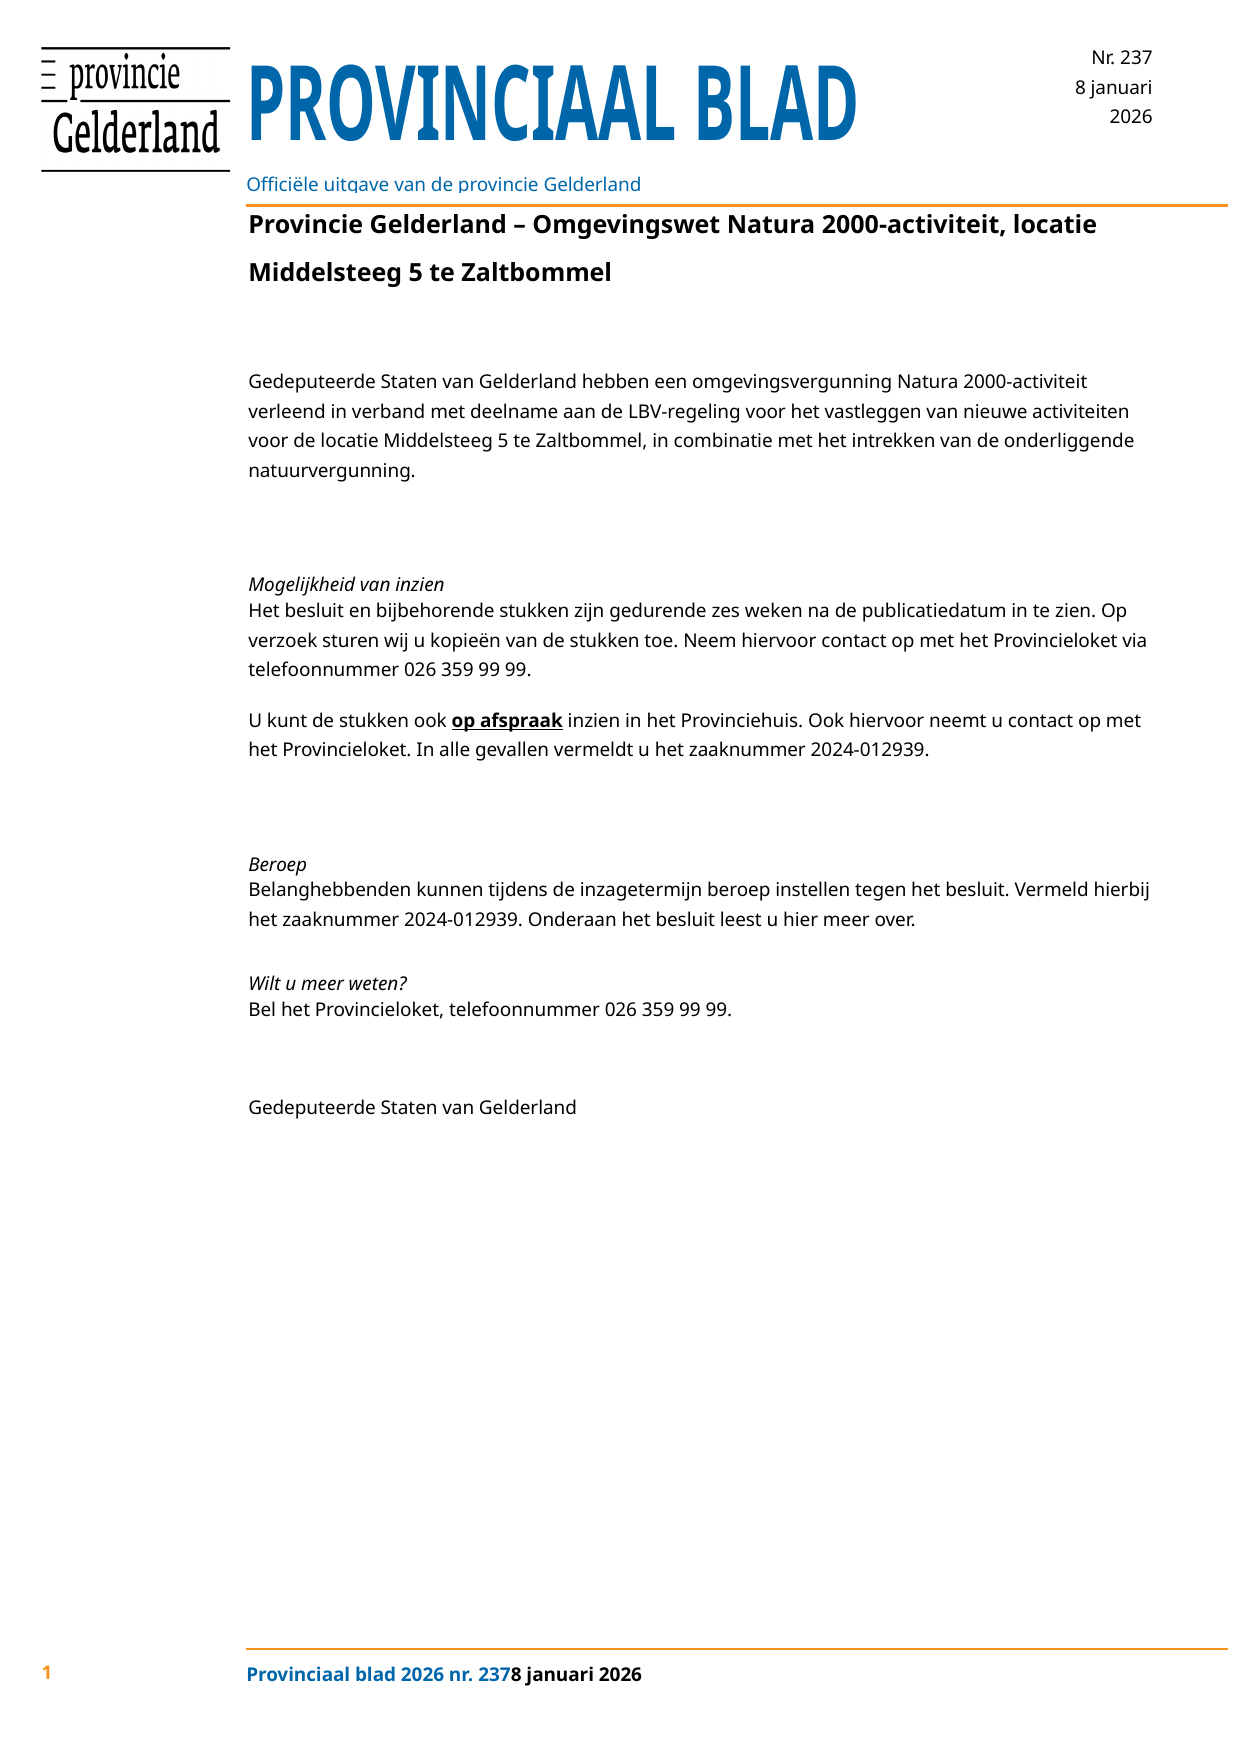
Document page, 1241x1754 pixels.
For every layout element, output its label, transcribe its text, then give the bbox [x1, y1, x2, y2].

picture [41, 47, 231, 172]
text Belanghebbenden kunnen tijdens de inzagetermijn beroep instellen tegen het besluit. Vermeld hierbij het zaaknummer 2024-012939. Onderaan het besluit leest u hier meer over. [248, 876, 1152, 932]
text Het besluit en bijbehorende stukken zijn gedurende zes weken na de publicatiedatum in te zien. Op verzoek sturen wij u kopieën van de stukken toe. Neem hiervoor contact op met het Provincieloket via telefoonnummer 026 359 99 99. [248, 597, 1152, 682]
text U kunt de stukken ook op afspraak inzien in het Provinciehuis. Ook hiervoor neemt u contact op met het Provincieloket. In alle gevallen vermeldt u het zaaknummer 2024-012939. [248, 707, 1152, 762]
text Wilt u meer weten? [248, 970, 1152, 996]
text Gedeputeerde Staten van Gelderland [248, 1094, 1152, 1120]
text Beroep [248, 851, 1152, 876]
text Bel het Provincieloket, telefoonnummer 026 359 99 99. [248, 996, 1152, 1021]
text Gedeputeerde Staten van Gelderland hebben een omgevingsvergunning Natura 2000-activiteit verleend in verband met deelname aan de LBV-regeling voor het vastleggen van nieuwe activiteiten voor de locatie Middelsteeg 5 te Zaltbommel, in combinatie met het intrekken van de onderliggende natuurvergunning. [248, 368, 1152, 483]
text Mogelijkheid van inzien [248, 571, 1152, 597]
text Provincie Gelderland – Omgevingswet Natura 2000-activiteit, locatie Middelsteeg 5 te Zaltbommel [248, 207, 1152, 288]
